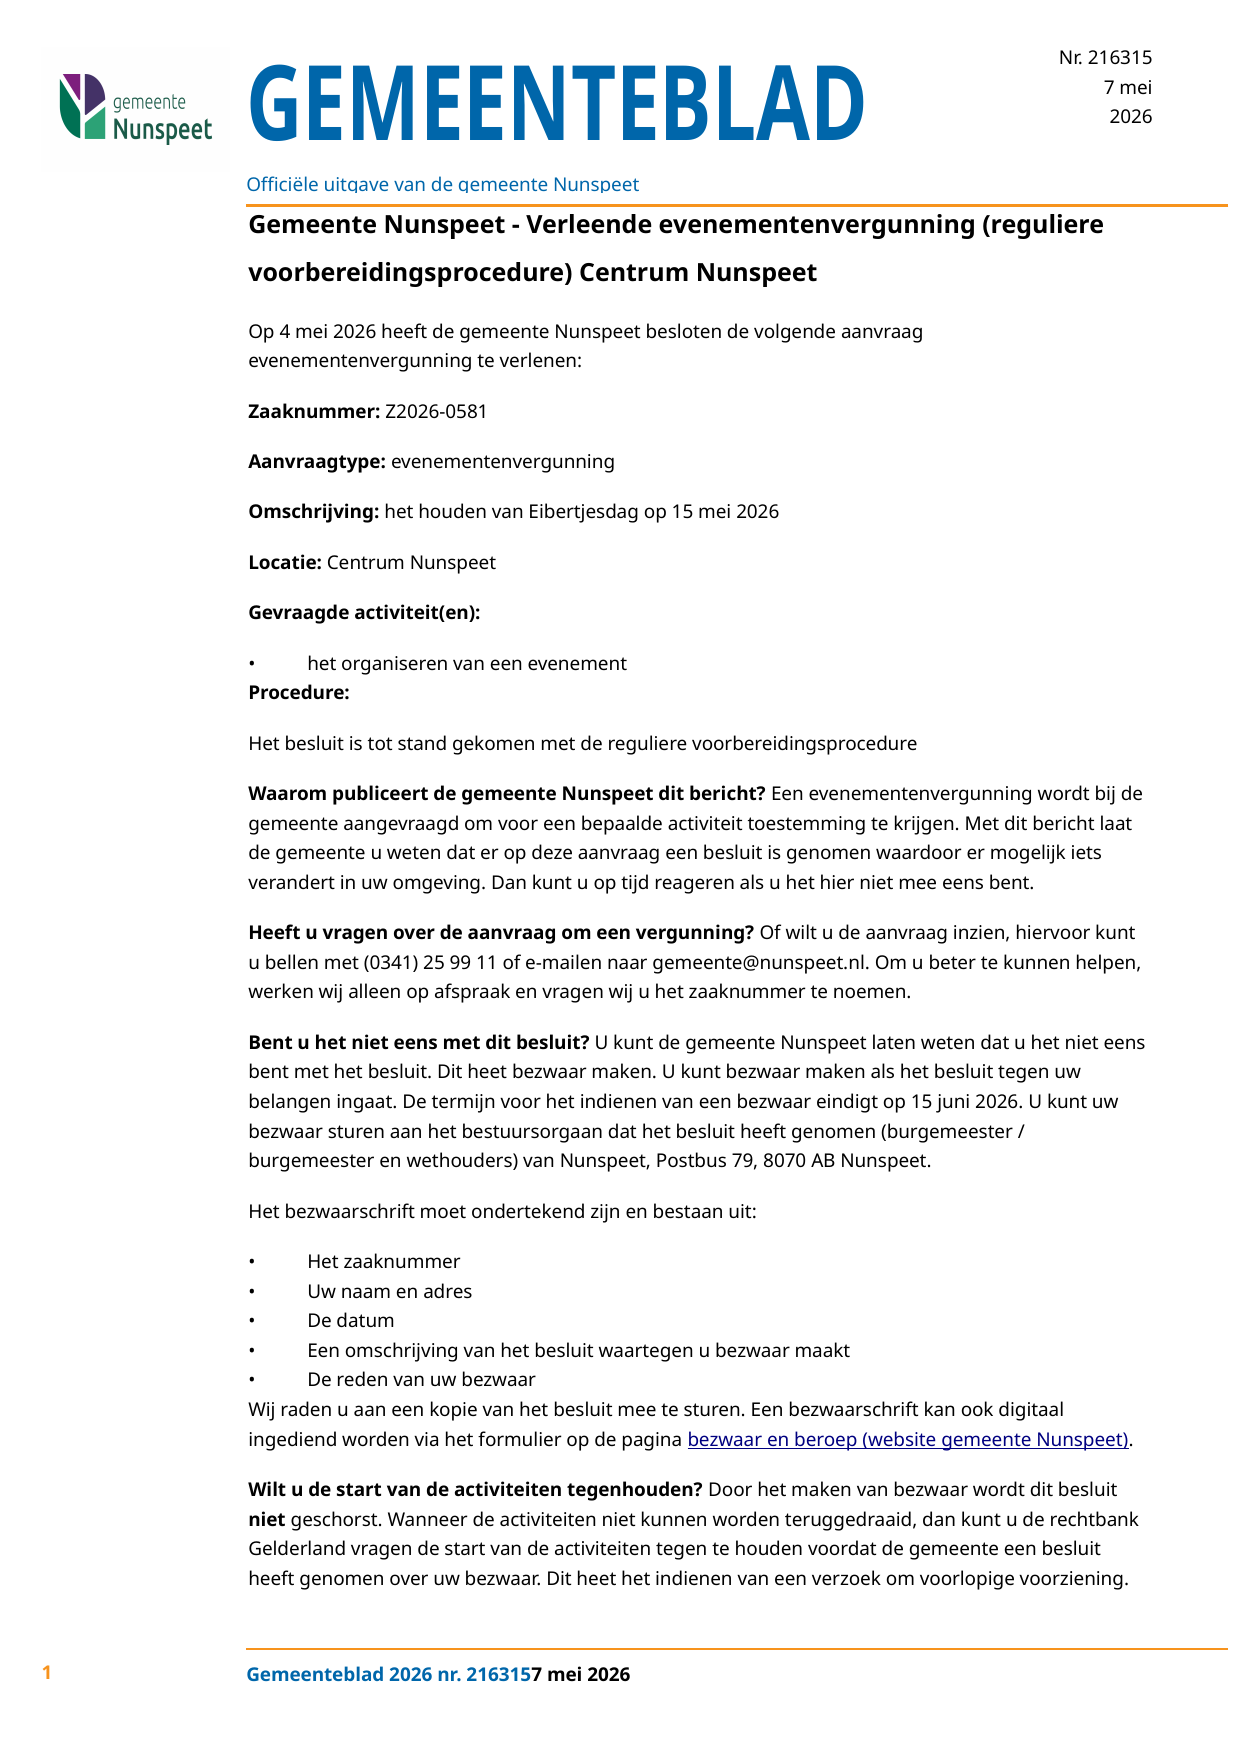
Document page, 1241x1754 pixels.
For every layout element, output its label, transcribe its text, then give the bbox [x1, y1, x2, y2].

text Zaaknummer: Z2026-0581 [248, 398, 1152, 424]
list Een omschrijving van het besluit waartegen u bezwaar maakt [248, 1337, 1152, 1363]
text Het besluit is tot stand gekomen met de reguliere voorbereidingsprocedure [248, 730, 1152, 756]
text Waarom publiceert de gemeente Nunspeet dit bericht? Een evenementenvergunning wordt bij de gemeente aangevraagd om voor een bepaalde activiteit toestemming te krijgen. Met dit bericht laat de gemeente u weten dat er op deze aanvraag een besluit is genomen waardoor er mogelijk iets verandert in uw omgeving. Dan kunt u op tijd reageren als u het hier niet mee eens bent. [248, 780, 1152, 895]
list De datum [248, 1307, 1152, 1333]
text Wilt u de start van de activiteiten tegenhouden? Door het maken van bezwaar wordt dit besluit niet geschorst. Wanneer de activiteiten niet kunnen worden teruggedraaid, dan kunt u de rechtbank Gelderland vragen de start van de activiteiten tegen te houden voordat de gemeente een besluit heeft genomen over uw bezwaar. Dit heet het indienen van een verzoek om voorlopige voorziening. [248, 1476, 1152, 1591]
text Locatie: Centrum Nunspeet [248, 549, 1152, 575]
text Heeft u vragen over de aanvraag om een vergunning? Of wilt u de aanvraag inzien, hiervoor kunt u bellen met (0341) 25 99 11 of e-mailen naar gemeente@nunspeet.nl. Om u beter te kunnen helpen, werken wij alleen op afspraak en vragen wij u het zaaknummer te noemen. [248, 919, 1152, 1004]
text Het bezwaarschrift moet ondertekend zijn en bestaan uit: [248, 1198, 1152, 1224]
text Gevraagde activiteit(en): [248, 599, 1152, 625]
list Uw naam en adres [248, 1278, 1152, 1304]
text Gemeente Nunspeet - Verleende evenementenvergunning (reguliere voorbereidingsprocedure) Centrum Nunspeet [248, 207, 1152, 288]
list Het zaaknummer [248, 1248, 1152, 1274]
list De reden van uw bezwaar [248, 1367, 1152, 1392]
text Op 4 mei 2026 heeft de gemeente Nunspeet besloten de volgende aanvraag evenementenvergunning te verlenen: [248, 318, 1152, 373]
text Procedure: [248, 679, 1152, 705]
picture [41, 47, 231, 172]
text Bent u het niet eens met dit besluit? U kunt de gemeente Nunspeet laten weten dat u het niet eens bent met het besluit. Dit heet bezwaar maken. U kunt bezwaar maken als het besluit tegen uw belangen ingaat. De termijn voor het indienen van een bezwaar eindigt op 15 juni 2026. U kunt uw bezwaar sturen aan het bestuursorgaan dat het besluit heeft genomen (burgemeester / burgemeester en wethouders) van Nunspeet, Postbus 79, 8070 AB Nunspeet. [248, 1029, 1152, 1173]
text Aanvraagtype: evenementenvergunning [248, 448, 1152, 474]
text Omschrijving: het houden van Eibertjesdag op 15 mei 2026 [248, 499, 1152, 524]
list het organiseren van een evenement [248, 650, 1152, 676]
text Wij raden u aan een kopie van het besluit mee te sturen. Een bezwaarschrift kan ook digitaal ingediend worden via het formulier op de pagina bezwaar en beroep (website gemeente Nunspeet). [248, 1396, 1152, 1452]
